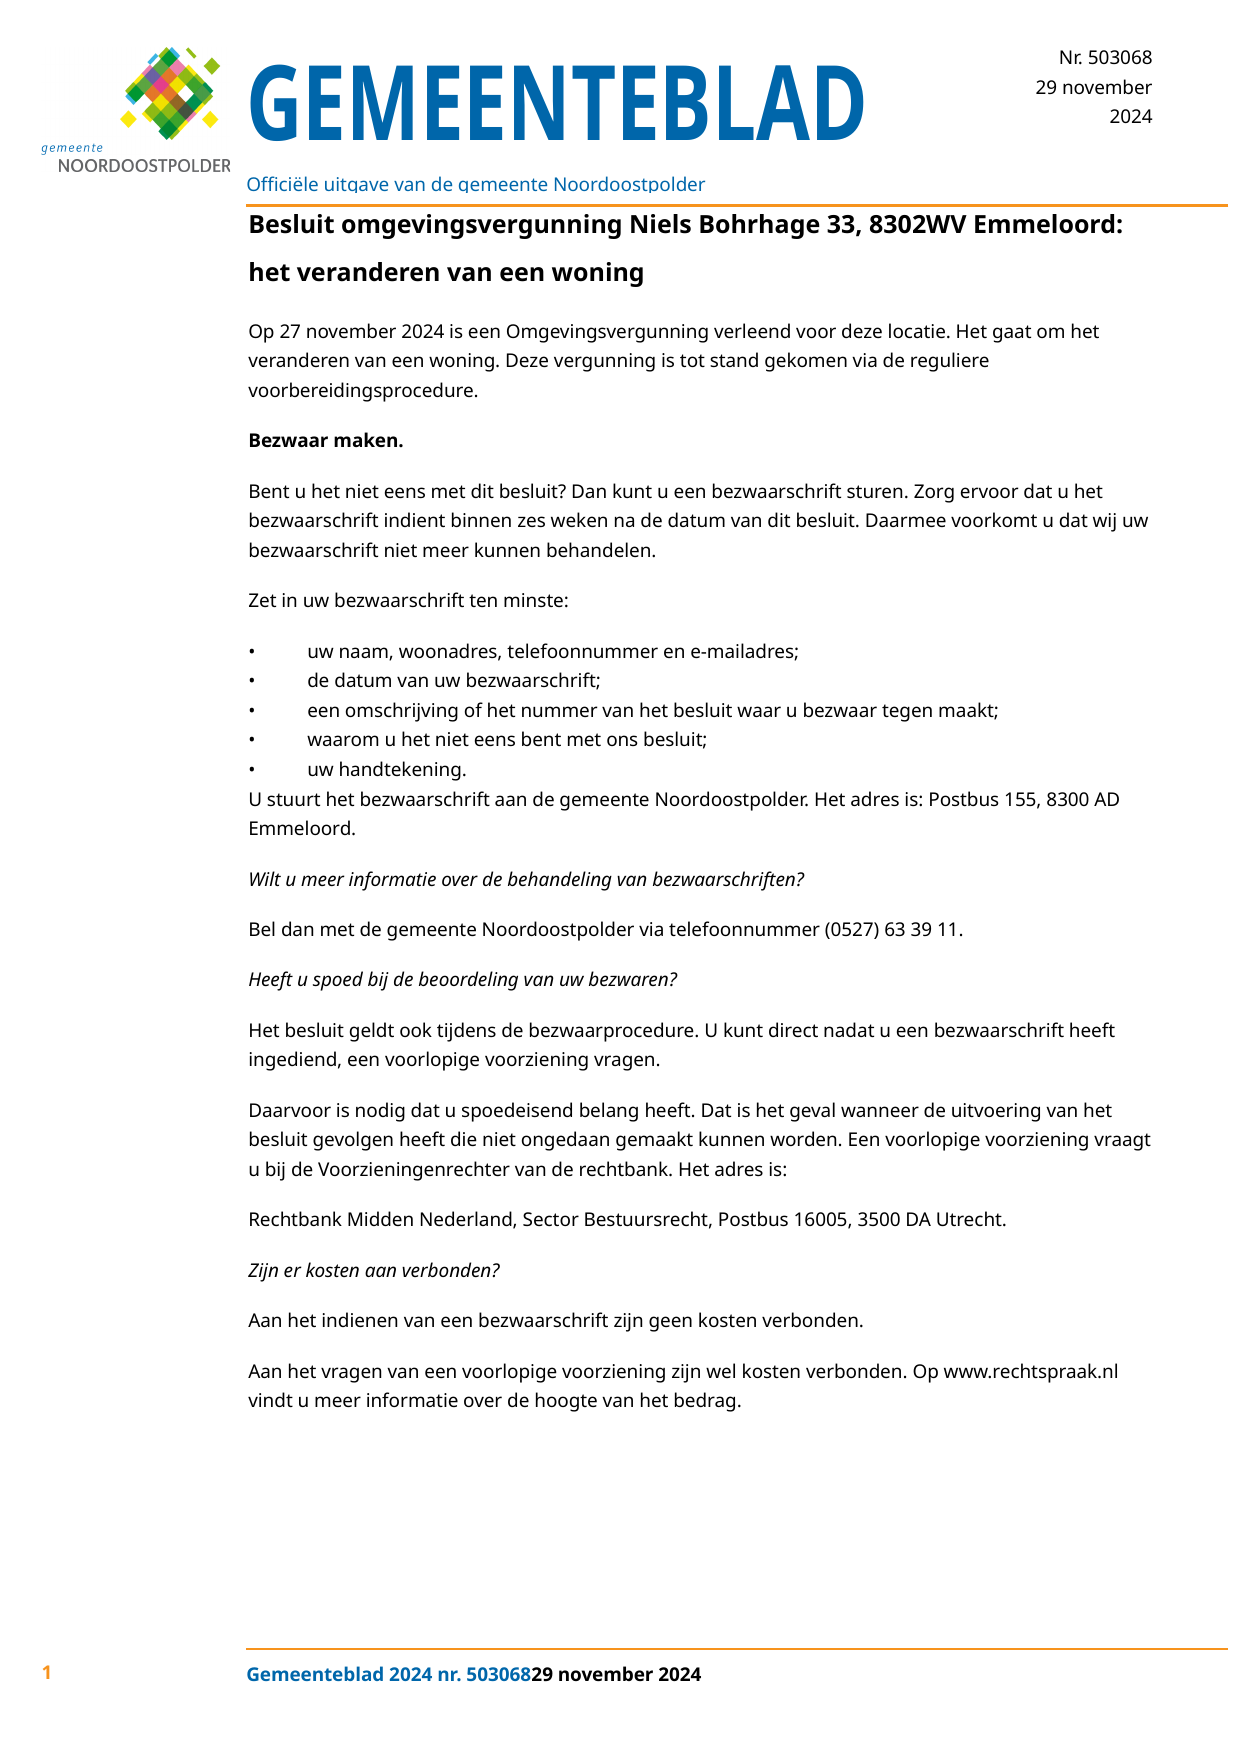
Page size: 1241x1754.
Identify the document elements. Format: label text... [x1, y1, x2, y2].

text Daarvoor is nodig dat u spoedeisend belang heeft. Dat is het geval wanneer de uitvoering van het besluit gevolgen heeft die niet ongedaan gemaakt kunnen worden. Een voorlopige voorziening vraagt u bij de Voorzieningenrechter van de rechtbank. Het adres is: [248, 1097, 1152, 1182]
list een omschrijving of het nummer van het besluit waar u bezwaar tegen maakt; [248, 697, 1152, 723]
list uw handtekening. [248, 756, 1152, 782]
list uw naam, woonadres, telefoonnummer en e-mailadres; [248, 638, 1152, 664]
text Aan het vragen van een voorlopige voorziening zijn wel kosten verbonden. Op www.rechtspraak.nl vindt u meer informatie over de hoogte van het bedrag. [248, 1358, 1152, 1413]
picture [41, 47, 231, 172]
text Op 27 november 2024 is een Omgevingsvergunning verleend voor deze locatie. Het gaat om het veranderen van een woning. Deze vergunning is tot stand gekomen via de reguliere voorbereidingsprocedure. [248, 318, 1152, 403]
text Het besluit geldt ook tijdens de bezwaarprocedure. U kunt direct nadat u een bezwaarschrift heeft ingediend, een voorlopige voorziening vragen. [248, 1017, 1152, 1072]
text Rechtbank Midden Nederland, Sector Bestuursrecht, Postbus 16005, 3500 DA Utrecht. [248, 1207, 1152, 1232]
list de datum van uw bezwaarschrift; [248, 667, 1152, 693]
text Zijn er kosten aan verbonden? [248, 1257, 1152, 1283]
list waarom u het niet eens bent met ons besluit; [248, 727, 1152, 752]
text Besluit omgevingsvergunning Niels Bohrhage 33, 8302WV Emmeloord: het veranderen van een woning [248, 207, 1152, 288]
text Wilt u meer informatie over de behandeling van bezwaarschriften? [248, 866, 1152, 892]
text U stuurt het bezwaarschrift aan de gemeente Noordoostpolder. Het adres is: Postbus 155, 8300 AD Emmeloord. [248, 786, 1152, 841]
text Bel dan met de gemeente Noordoostpolder via telefoonnummer (0527) 63 39 11. [248, 916, 1152, 942]
text Heeft u spoed bij de beoordeling van uw bezwaren? [248, 967, 1152, 992]
text Bent u het niet eens met dit besluit? Dan kunt u een bezwaarschrift sturen. Zorg ervoor dat u het bezwaarschrift indient binnen zes weken na de datum van dit besluit. Daarmee voorkomt u dat wij uw bezwaarschrift niet meer kunnen behandelen. [248, 478, 1152, 563]
text Bezwaar maken. [248, 427, 1152, 453]
text Aan het indienen van een bezwaarschrift zijn geen kosten verbonden. [248, 1307, 1152, 1333]
text Zet in uw bezwaarschrift ten minste: [248, 587, 1152, 613]
